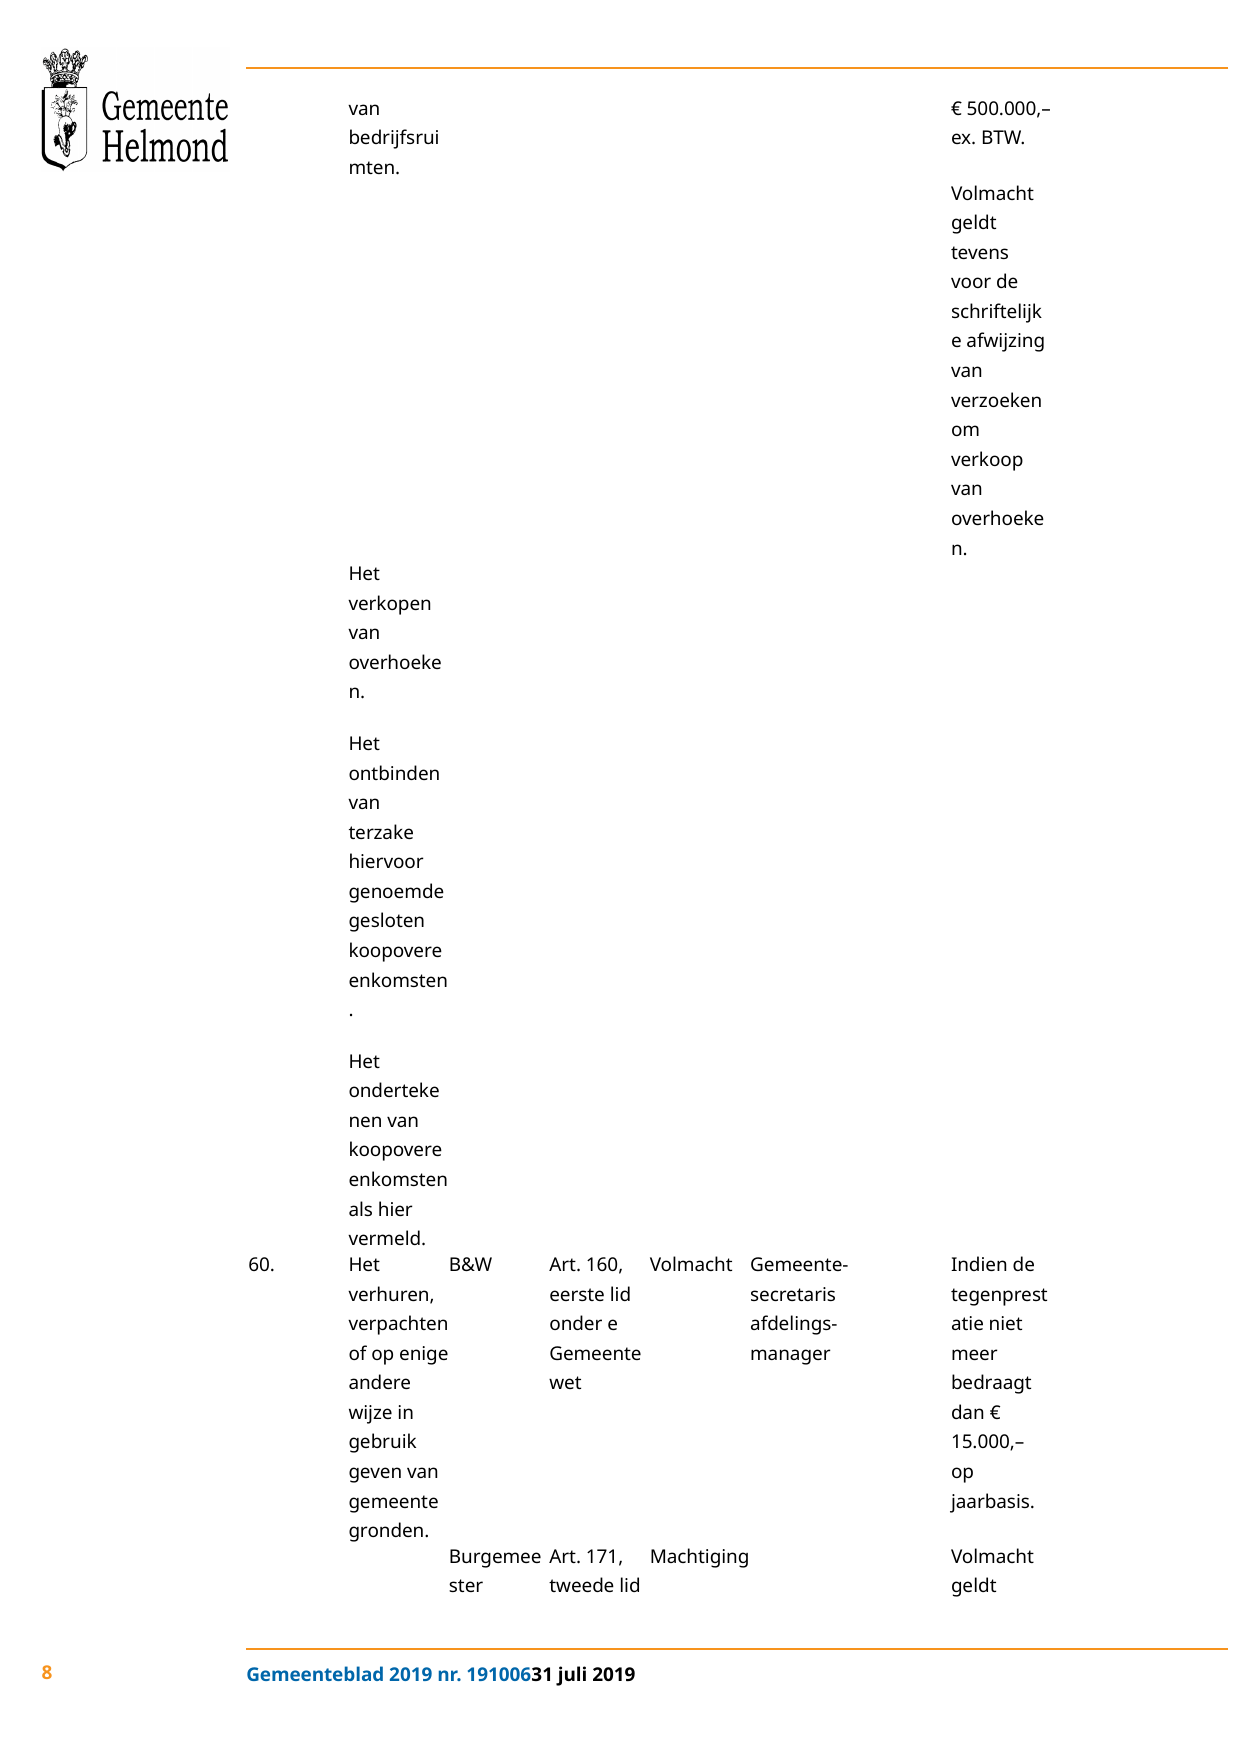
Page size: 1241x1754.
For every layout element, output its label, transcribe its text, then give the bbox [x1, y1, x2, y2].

table_cell Het verkopen van overhoeken. [348, 560, 449, 704]
table_cell [549, 730, 649, 1022]
table_cell Indien de tegenprestatie niet meer bedraagt dan € 15.000,– op jaarbasis. [951, 1251, 1051, 1543]
table_cell Het verhuren, verpachten of op enige andere wijze in gebruik geven van gemeentegronden. [348, 1251, 449, 1543]
table_cell [549, 705, 649, 730]
table_cell [750, 1022, 850, 1048]
table_cell [248, 1048, 348, 1251]
table_cell [951, 1048, 1051, 1251]
table_cell [750, 1543, 850, 1598]
table_cell Art. 160, eerste lid onder e Gemeentewet [549, 1251, 649, 1543]
table_cell Volmacht [650, 1251, 750, 1543]
table_cell [850, 1048, 951, 1251]
table_cell van bedrijfsruimten. [348, 95, 449, 180]
table_cell [750, 180, 850, 560]
table_cell [449, 1048, 549, 1251]
table_cell [850, 1543, 951, 1598]
picture [41, 47, 231, 172]
table_cell Machtiging [650, 1543, 750, 1598]
table_cell [750, 560, 850, 704]
table_cell [449, 560, 549, 704]
table_cell Het ondertekenen van koopovereenkomsten als hier vermeld. [348, 1048, 449, 1251]
table_cell [449, 180, 549, 560]
table_cell [951, 705, 1051, 730]
table_cell [951, 1022, 1051, 1048]
table_cell [248, 730, 348, 1022]
table_cell [248, 560, 348, 704]
table_cell Art. 171, tweede lid [549, 1543, 649, 1598]
table_cell [449, 730, 549, 1022]
table_cell Volmacht geldt [951, 1543, 1051, 1598]
table_cell [750, 95, 850, 180]
table_cell [650, 1048, 750, 1251]
table_cell [348, 705, 449, 730]
table_cell Burgemeester [449, 1543, 549, 1598]
table_cell Gemeente-secretaris afdelings-manager [750, 1251, 850, 1543]
table_cell [850, 730, 951, 1022]
table_cell [449, 95, 549, 180]
table_cell [650, 95, 750, 180]
table_cell [549, 1022, 649, 1048]
table_cell [549, 1048, 649, 1251]
table_cell [951, 730, 1051, 1022]
table_cell [850, 95, 951, 180]
table_cell [850, 560, 951, 704]
table_cell [248, 705, 348, 730]
table_cell [850, 1022, 951, 1048]
table_cell [449, 1022, 549, 1048]
table_cell [449, 705, 549, 730]
table_cell [750, 705, 850, 730]
table_cell [951, 560, 1051, 704]
table_cell [348, 1022, 449, 1048]
table_cell Volmacht geldt tevens voor de schriftelijke afwijzing van verzoeken om verkoop van overhoeken. [951, 180, 1051, 560]
table_cell [850, 1251, 951, 1543]
table_cell [650, 730, 750, 1022]
table_cell [248, 1543, 348, 1598]
table_cell [348, 180, 449, 560]
table_cell [750, 730, 850, 1022]
table_cell [750, 1048, 850, 1251]
table_cell [650, 1022, 750, 1048]
table_cell [650, 560, 750, 704]
table_cell € 500.000,– ex. BTW. [951, 95, 1051, 180]
table_cell [348, 1543, 449, 1598]
table_cell [248, 180, 348, 560]
table_cell B&W [449, 1251, 549, 1543]
table_cell [549, 180, 649, 560]
table_cell [850, 180, 951, 560]
table_cell 60. [248, 1251, 348, 1543]
table_cell [248, 95, 348, 180]
table_cell [850, 705, 951, 730]
table_cell [650, 705, 750, 730]
table_cell [549, 95, 649, 180]
table_cell [650, 180, 750, 560]
table_cell [248, 1022, 348, 1048]
table_cell [549, 560, 649, 704]
table_cell Het ontbinden van terzake hiervoor genoemde gesloten koopovereenkomsten. [348, 730, 449, 1022]
